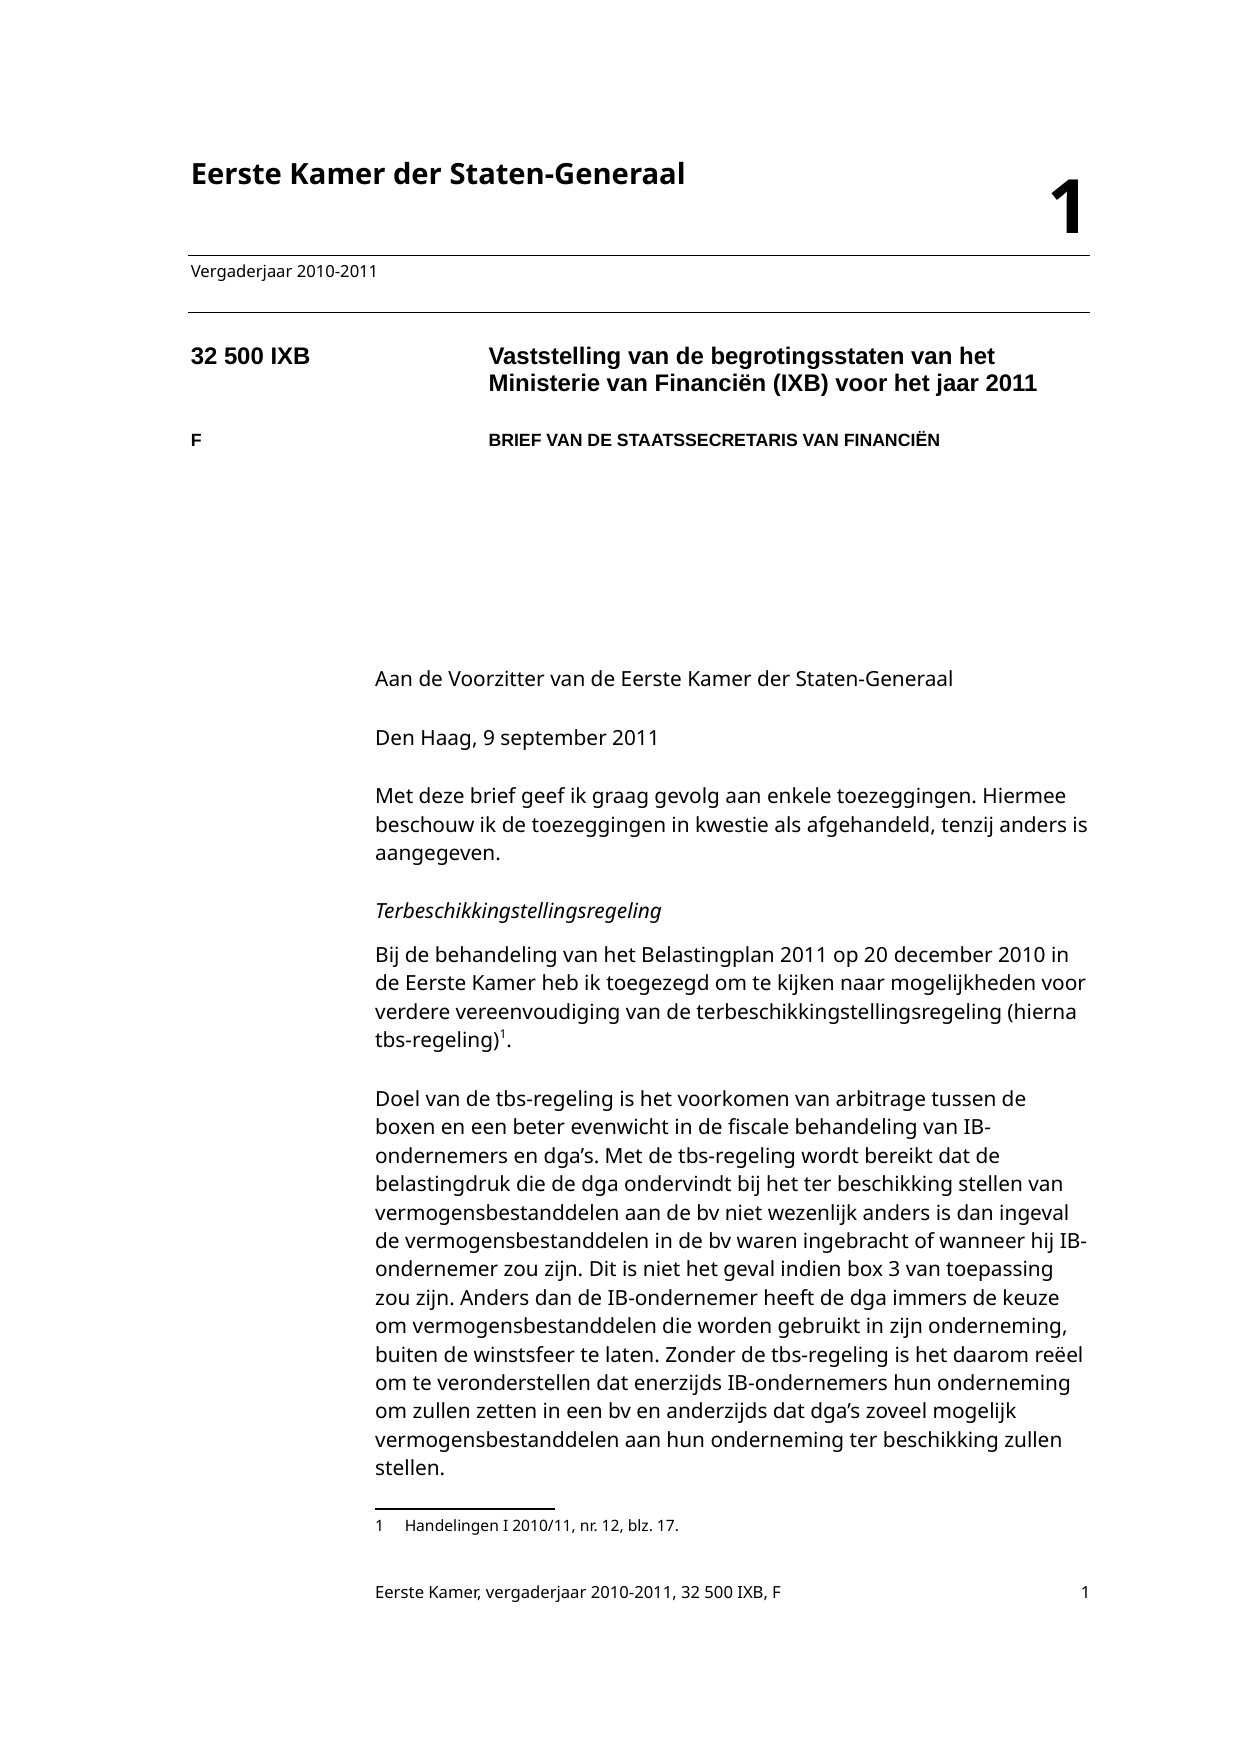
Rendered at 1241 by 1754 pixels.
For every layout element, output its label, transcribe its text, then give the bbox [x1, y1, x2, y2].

table_cell BRIEF VAN DE STAATSSECRETARIS VAN FINANCIËN [485, 427, 1090, 546]
text Aan de Voorzitter van de Eerste Kamer der Staten-Generaal [375, 664, 1090, 693]
table_header Eerste Kamer der Staten-Generaal [188, 150, 909, 255]
table_cell Vergaderjaar 2010-2011 [188, 256, 485, 312]
text Met deze brief geef ik graag gevolg aan enkele toezeggingen. Hiermee beschouw ik de toezeggingen in kwestie als afgehandeld, tenzij anders is aangegeven. [375, 781, 1090, 867]
table_cell Vaststelling van de begrotingsstaten van het Ministerie van Financiën (IXB) voor het jaar 2011 [485, 339, 1090, 427]
text Terbeschikkingstellingsregeling [375, 897, 1090, 925]
text Handelingen I 2010/11, nr. 12, blz. 17. [375, 1508, 1090, 1536]
table_cell [485, 256, 1090, 312]
table_header 1 [910, 150, 1090, 255]
text Doel van de tbs-regeling is het voorkomen van arbitrage tussen de boxen en een beter evenwicht in de fiscale behandeling van IB-ondernemers en dga’s. Met de tbs-regeling wordt bereikt dat de belastingdruk die de dga ondervindt bij het ter beschikking stellen van vermogensbestanddelen aan de bv niet wezenlijk anders is dan ingeval de vermogensbestanddelen in de bv waren ingebracht of wanneer hij IB-ondernemer zou zijn. Dit is niet het geval indien box 3 van toepassing zou zijn. Anders dan de IB-ondernemer heeft de dga immers de keuze om vermogensbestanddelen die worden gebruikt in zijn onderneming, buiten de winstsfeer te laten. Zonder de tbs-regeling is het daarom reëel om te veronderstellen dat enerzijds IB-ondernemers hun onderneming om zullen zetten in een bv en anderzijds dat dga’s zoveel mogelijk vermogensbestanddelen aan hun onderneming ter beschikking zullen stellen. [375, 1084, 1090, 1482]
table_cell [485, 313, 1090, 339]
table_cell 32 500 IXB [188, 339, 485, 427]
table_cell [188, 313, 485, 339]
text Bij de behandeling van het Belastingplan 2011 op 20 december 2010 in de Eerste Kamer heb ik toegezegd om te kijken naar mogelijkheden voor verdere vereenvoudiging van de terbeschikkingstellingsregeling (hierna tbs-regeling). [375, 940, 1090, 1054]
text Den Haag, 9 september 2011 [375, 723, 1090, 751]
table_cell F [188, 427, 485, 546]
